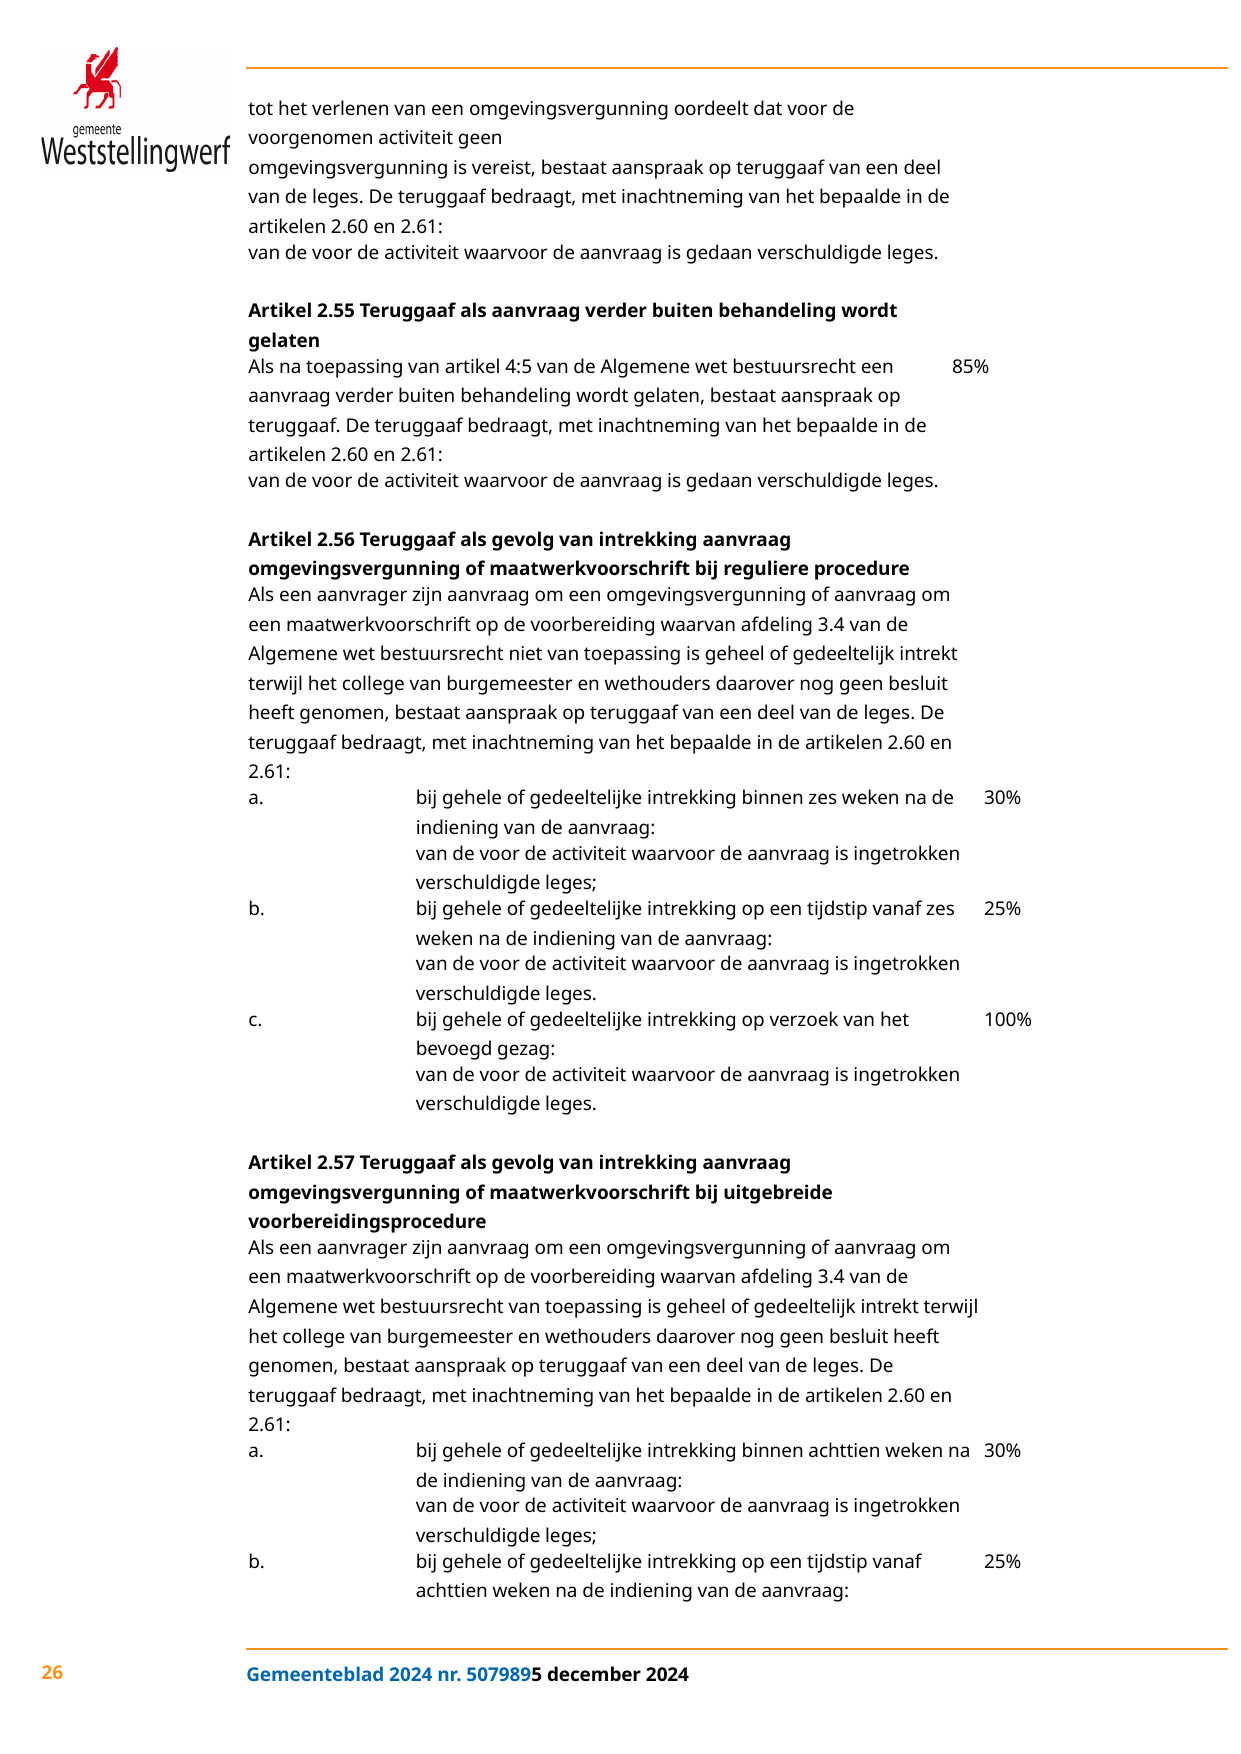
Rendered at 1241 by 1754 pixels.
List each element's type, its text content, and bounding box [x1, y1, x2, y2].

table_cell [952, 95, 1152, 239]
table_cell van de voor de activiteit waarvoor de aanvraag is ingetrokken verschuldigde leges. [416, 1061, 984, 1116]
table_cell bij gehele of gedeeltelijke intrekking op een tijdstip vanaf zes weken na de indiening van de aanvraag: [416, 895, 984, 950]
table_cell [984, 581, 1152, 784]
table_cell [248, 840, 416, 895]
table_cell Als een aanvrager zijn aanvraag om een omgevingsvergunning of aanvraag om een maatwerkvoorschrift op de voorbereiding waarvan afdeling 3.4 van de Algemene wet bestuursrecht niet van toepassing is geheel of gedeeltelijk intrekt terwijl het college van burgemeester en wethouders daarover nog geen besluit heeft genomen, bestaat aanspraak op teruggaaf van een deel van de leges. De teruggaaf bedraagt, met inachtneming van het bepaalde in de artikelen 2.60 en 2.61: [248, 581, 984, 784]
table_cell 85% [952, 353, 1152, 467]
table_cell a. [248, 785, 416, 840]
table_cell bij gehele of gedeeltelijke intrekking binnen zes weken na de indiening van de aanvraag: [416, 785, 984, 840]
table_cell Als een aanvrager zijn aanvraag om een omgevingsvergunning of aanvraag om een maatwerkvoorschrift op de voorbereiding waarvan afdeling 3.4 van de Algemene wet bestuursrecht van toepassing is geheel of gedeeltelijk intrekt terwijl het college van burgemeester en wethouders daarover nog geen besluit heeft genomen, bestaat aanspraak op teruggaaf van een deel van de leges. De teruggaaf bedraagt, met inachtneming van het bepaalde in de artikelen 2.60 en 2.61: [248, 1234, 984, 1437]
table_cell tot het verlenen van een omgevingsvergunning oordeelt dat voor de voorgenomen activiteit geen omgevingsvergunning is vereist, bestaat aanspraak op teruggaaf van een deel van de leges. De teruggaaf bedraagt, met inachtneming van het bepaalde in de artikelen 2.60 en 2.61: [248, 95, 952, 239]
table_cell a. [248, 1438, 416, 1493]
table_cell 25% [984, 895, 1152, 950]
table_cell [984, 950, 1152, 1006]
table_cell van de voor de activiteit waarvoor de aanvraag is gedaan verschuldigde leges. [248, 467, 952, 493]
table_cell [952, 467, 1152, 493]
table_cell van de voor de activiteit waarvoor de aanvraag is gedaan verschuldigde leges. [248, 239, 952, 264]
table_header [984, 526, 1152, 581]
table_cell [952, 239, 1152, 264]
table_cell 30% [984, 1438, 1152, 1493]
table_cell [248, 1061, 416, 1116]
table_cell [248, 950, 416, 1006]
table_cell b. [248, 895, 416, 950]
table_cell c. [248, 1006, 416, 1061]
table_cell bij gehele of gedeeltelijke intrekking op verzoek van het bevoegd gezag: [416, 1006, 984, 1061]
table_header Artikel 2.55 Teruggaaf als aanvraag verder buiten behandeling wordt gelaten [248, 298, 952, 353]
table_cell van de voor de activiteit waarvoor de aanvraag is ingetrokken verschuldigde leges. [416, 950, 984, 1006]
table_cell [248, 1493, 416, 1548]
table_header Artikel 2.57 Teruggaaf als gevolg van intrekking aanvraag omgevingsvergunning of maatwerkvoorschrift bij uitgebreide voorbereidingsprocedure [248, 1149, 984, 1234]
table_cell bij gehele of gedeeltelijke intrekking op een tijdstip vanaf achttien weken na de indiening van de aanvraag: [416, 1548, 984, 1603]
picture [41, 47, 231, 172]
table_cell 25% [984, 1548, 1152, 1603]
table_cell [984, 1061, 1152, 1116]
table_header [952, 298, 1152, 353]
table_cell bij gehele of gedeeltelijke intrekking binnen achttien weken na de indiening van de aanvraag: [416, 1438, 984, 1493]
table_cell [984, 1234, 1152, 1437]
table_cell Als na toepassing van artikel 4:5 van de Algemene wet bestuursrecht een aanvraag verder buiten behandeling wordt gelaten, bestaat aanspraak op teruggaaf. De teruggaaf bedraagt, met inachtneming van het bepaalde in de artikelen 2.60 en 2.61: [248, 353, 952, 467]
table_cell 30% [984, 785, 1152, 840]
table_cell van de voor de activiteit waarvoor de aanvraag is ingetrokken verschuldigde leges; [416, 840, 984, 895]
table_cell b. [248, 1548, 416, 1603]
table_cell [984, 840, 1152, 895]
table_header Artikel 2.56 Teruggaaf als gevolg van intrekking aanvraag omgevingsvergunning of maatwerkvoorschrift bij reguliere procedure [248, 526, 984, 581]
table_cell [984, 1493, 1152, 1548]
table_cell van de voor de activiteit waarvoor de aanvraag is ingetrokken verschuldigde leges; [416, 1493, 984, 1548]
table_header [984, 1149, 1152, 1234]
table_cell 100% [984, 1006, 1152, 1061]
